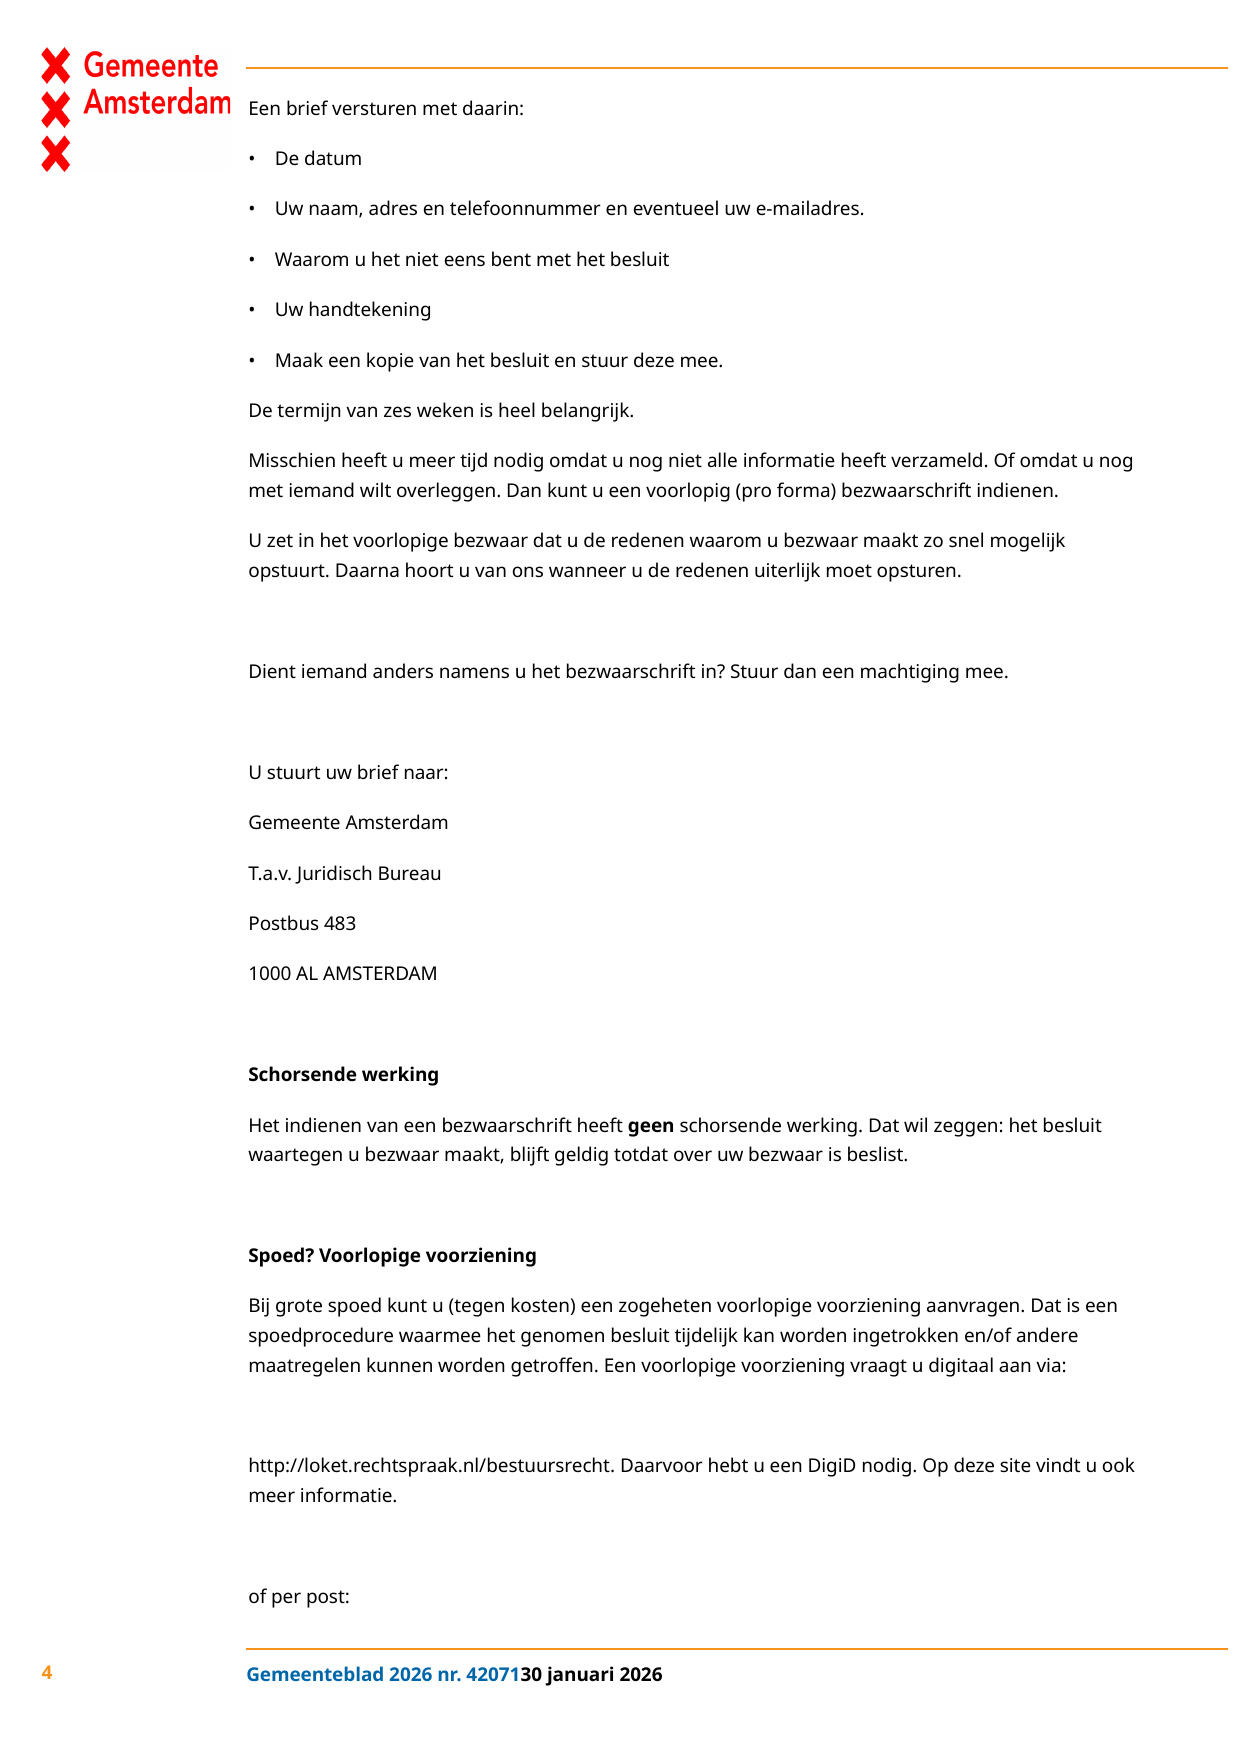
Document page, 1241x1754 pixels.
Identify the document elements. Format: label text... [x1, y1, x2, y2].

text Postbus 483 [248, 910, 1152, 936]
text • De datum [248, 145, 1152, 171]
text T.a.v. Juridisch Bureau [248, 860, 1152, 886]
picture [41, 47, 231, 172]
text Gemeente Amsterdam [248, 809, 1152, 835]
text • Waarom u het niet eens bent met het besluit [248, 246, 1152, 272]
text Bij grote spoed kunt u (tegen kosten) een zogeheten voorlopige voorziening aanvragen. Dat is een spoedprocedure waarmee het genomen besluit tijdelijk kan worden ingetrokken en/of andere maatregelen kunnen worden getroffen. Een voorlopige voorziening vraagt u digitaal aan via: [248, 1293, 1152, 1378]
text Schorsende werking [248, 1061, 1152, 1087]
text Een brief versturen met daarin: [248, 95, 1152, 121]
text Het indienen van een bezwaarschrift heeft geen schorsende werking. Dat wil zeggen: het besluit waartegen u bezwaar maakt, blijft geldig totdat over uw bezwaar is beslist. [248, 1112, 1152, 1167]
text Spoed? Voorlopige voorziening [248, 1242, 1152, 1268]
text Misschien heeft u meer tijd nodig omdat u nog niet alle informatie heeft verzameld. Of omdat u nog met iemand wilt overleggen. Dan kunt u een voorlopig (pro forma) bezwaarschrift indienen. [248, 448, 1152, 503]
text Dient iemand anders namens u het bezwaarschrift in? Stuur dan een machtiging mee. [248, 658, 1152, 684]
text of per post: [248, 1583, 1152, 1609]
text http://loket.rechtspraak.nl/bestuursrecht. Daarvoor hebt u een DigiD nodig. Op deze site vindt u ook meer informatie. [248, 1453, 1152, 1508]
text • Uw naam, adres en telefoonnummer en eventueel uw e-mailadres. [248, 196, 1152, 221]
text U stuurt uw brief naar: [248, 759, 1152, 785]
text 1000 AL AMSTERDAM [248, 961, 1152, 986]
text • Maak een kopie van het besluit en stuur deze mee. [248, 347, 1152, 373]
text De termijn van zes weken is heel belangrijk. [248, 397, 1152, 423]
text • Uw handtekening [248, 296, 1152, 322]
text U zet in het voorlopige bezwaar dat u de redenen waarom u bezwaar maakt zo snel mogelijk opstuurt. Daarna hoort u van ons wanneer u de redenen uiterlijk moet opsturen. [248, 528, 1152, 583]
